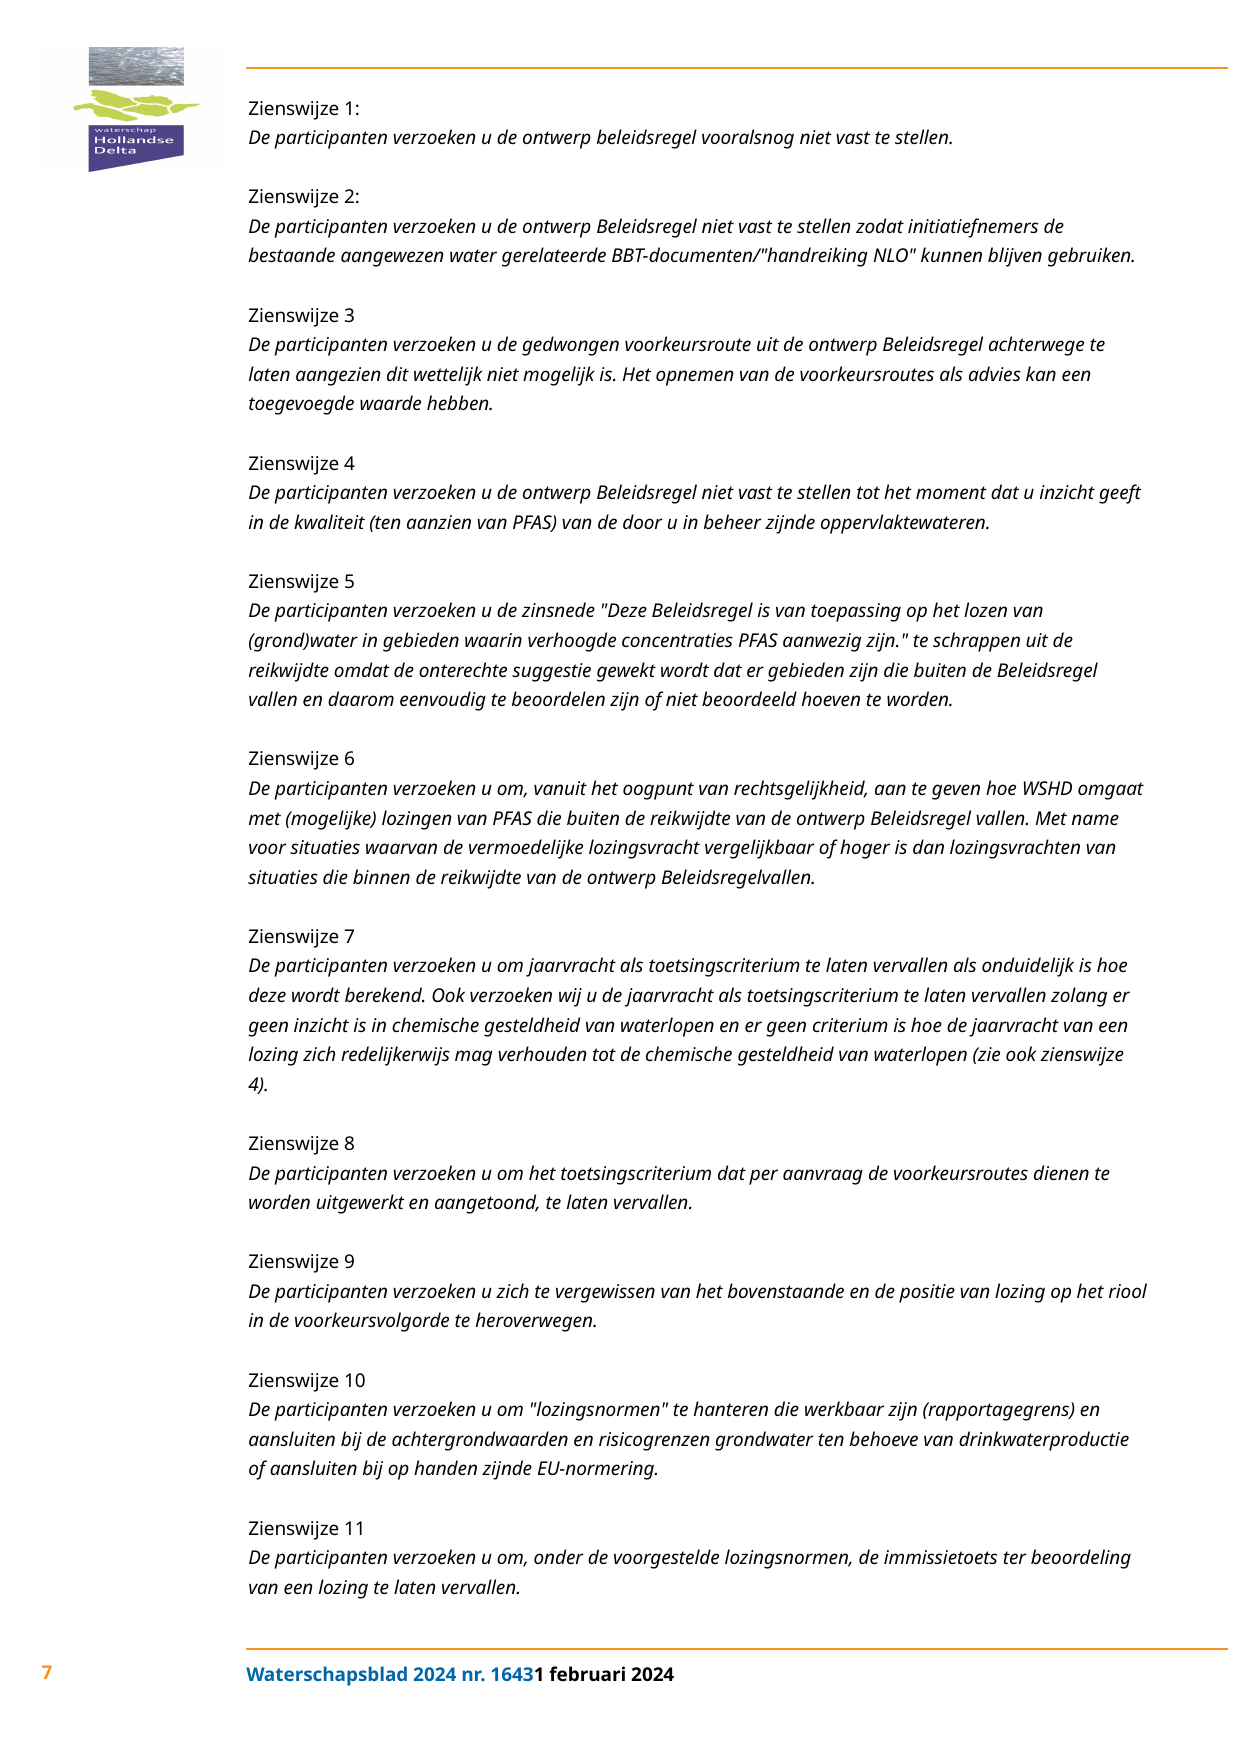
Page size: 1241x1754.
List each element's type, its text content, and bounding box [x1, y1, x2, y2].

text De participanten verzoeken u om jaarvracht als toetsingscriterium te laten vervallen als onduidelijk is hoe deze wordt berekend. Ook verzoeken wij u de jaarvracht als toetsingscriterium te laten vervallen zolang er geen inzicht is in chemische gesteldheid van waterlopen en er geen criterium is hoe de jaarvracht van een lozing zich redelijkerwijs mag verhouden tot de chemische gesteldheid van waterlopen (zie ook zienswijze 4). [248, 953, 1152, 1097]
text Zienswijze 3 [248, 302, 1152, 328]
text De participanten verzoeken u de ontwerp Beleidsregel niet vast te stellen tot het moment dat u inzicht geeft in de kwaliteit (ten aanzien van PFAS) van de door u in beheer zijnde oppervlaktewateren. [248, 479, 1152, 535]
text Zienswijze 1: [248, 95, 1152, 121]
picture [41, 47, 231, 172]
text De participanten verzoeken u om, vanuit het oogpunt van rechtsgelijkheid, aan te geven hoe WSHD omgaat met (mogelijke) lozingen van PFAS die buiten de reikwijdte van de ontwerp Beleidsregel vallen. Met name voor situaties waarvan de vermoedelijke lozingsvracht vergelijkbaar of hoger is dan lozingsvrachten van situaties die binnen de reikwijdte van de ontwerp Beleidsregelvallen. [248, 775, 1152, 890]
text Zienswijze 2: [248, 183, 1152, 209]
text Zienswijze 10 [248, 1367, 1152, 1393]
text De participanten verzoeken u de gedwongen voorkeursroute uit de ontwerp Beleidsregel achterwege te laten aangezien dit wettelijk niet mogelijk is. Het opnemen van de voorkeursroutes als advies kan een toegevoegde waarde hebben. [248, 331, 1152, 416]
text Zienswijze 4 [248, 450, 1152, 476]
text De participanten verzoeken u om het toetsingscriterium dat per aanvraag de voorkeursroutes dienen te worden uitgewerkt en aangetoond, te laten vervallen. [248, 1160, 1152, 1215]
text Zienswijze 6 [248, 746, 1152, 771]
text De participanten verzoeken u om, onder de voorgestelde lozingsnormen, de immissietoets ter beoordeling van een lozing te laten vervallen. [248, 1544, 1152, 1600]
text De participanten verzoeken u zich te vergewissen van het bovenstaande en de positie van lozing op het riool in de voorkeursvolgorde te heroverwegen. [248, 1278, 1152, 1333]
text De participanten verzoeken u de ontwerp beleidsregel vooralsnog niet vast te stellen. [248, 124, 1152, 150]
text Zienswijze 11 [248, 1515, 1152, 1541]
text Zienswijze 7 [248, 923, 1152, 949]
text De participanten verzoeken u om "lozingsnormen" te hanteren die werkbaar zijn (rapportagegrens) en aansluiten bij de achtergrondwaarden en risicogrenzen grondwater ten behoeve van drinkwaterproductie of aansluiten bij op handen zijnde EU-normering. [248, 1396, 1152, 1481]
text Zienswijze 8 [248, 1130, 1152, 1156]
text De participanten verzoeken u de zinsnede "Deze Beleidsregel is van toepassing op het lozen van (grond)water in gebieden waarin verhoogde concentraties PFAS aanwezig zijn." te schrappen uit de reikwijdte omdat de onterechte suggestie gewekt wordt dat er gebieden zijn die buiten de Beleidsregel vallen en daarom eenvoudig te beoordelen zijn of niet beoordeeld hoeven te worden. [248, 598, 1152, 712]
text Zienswijze 9 [248, 1248, 1152, 1274]
text Zienswijze 5 [248, 568, 1152, 594]
text De participanten verzoeken u de ontwerp Beleidsregel niet vast te stellen zodat initiatiefnemers de bestaande aangewezen water gerelateerde BBT-documenten/"handreiking NLO" kunnen blijven gebruiken. [248, 213, 1152, 268]
